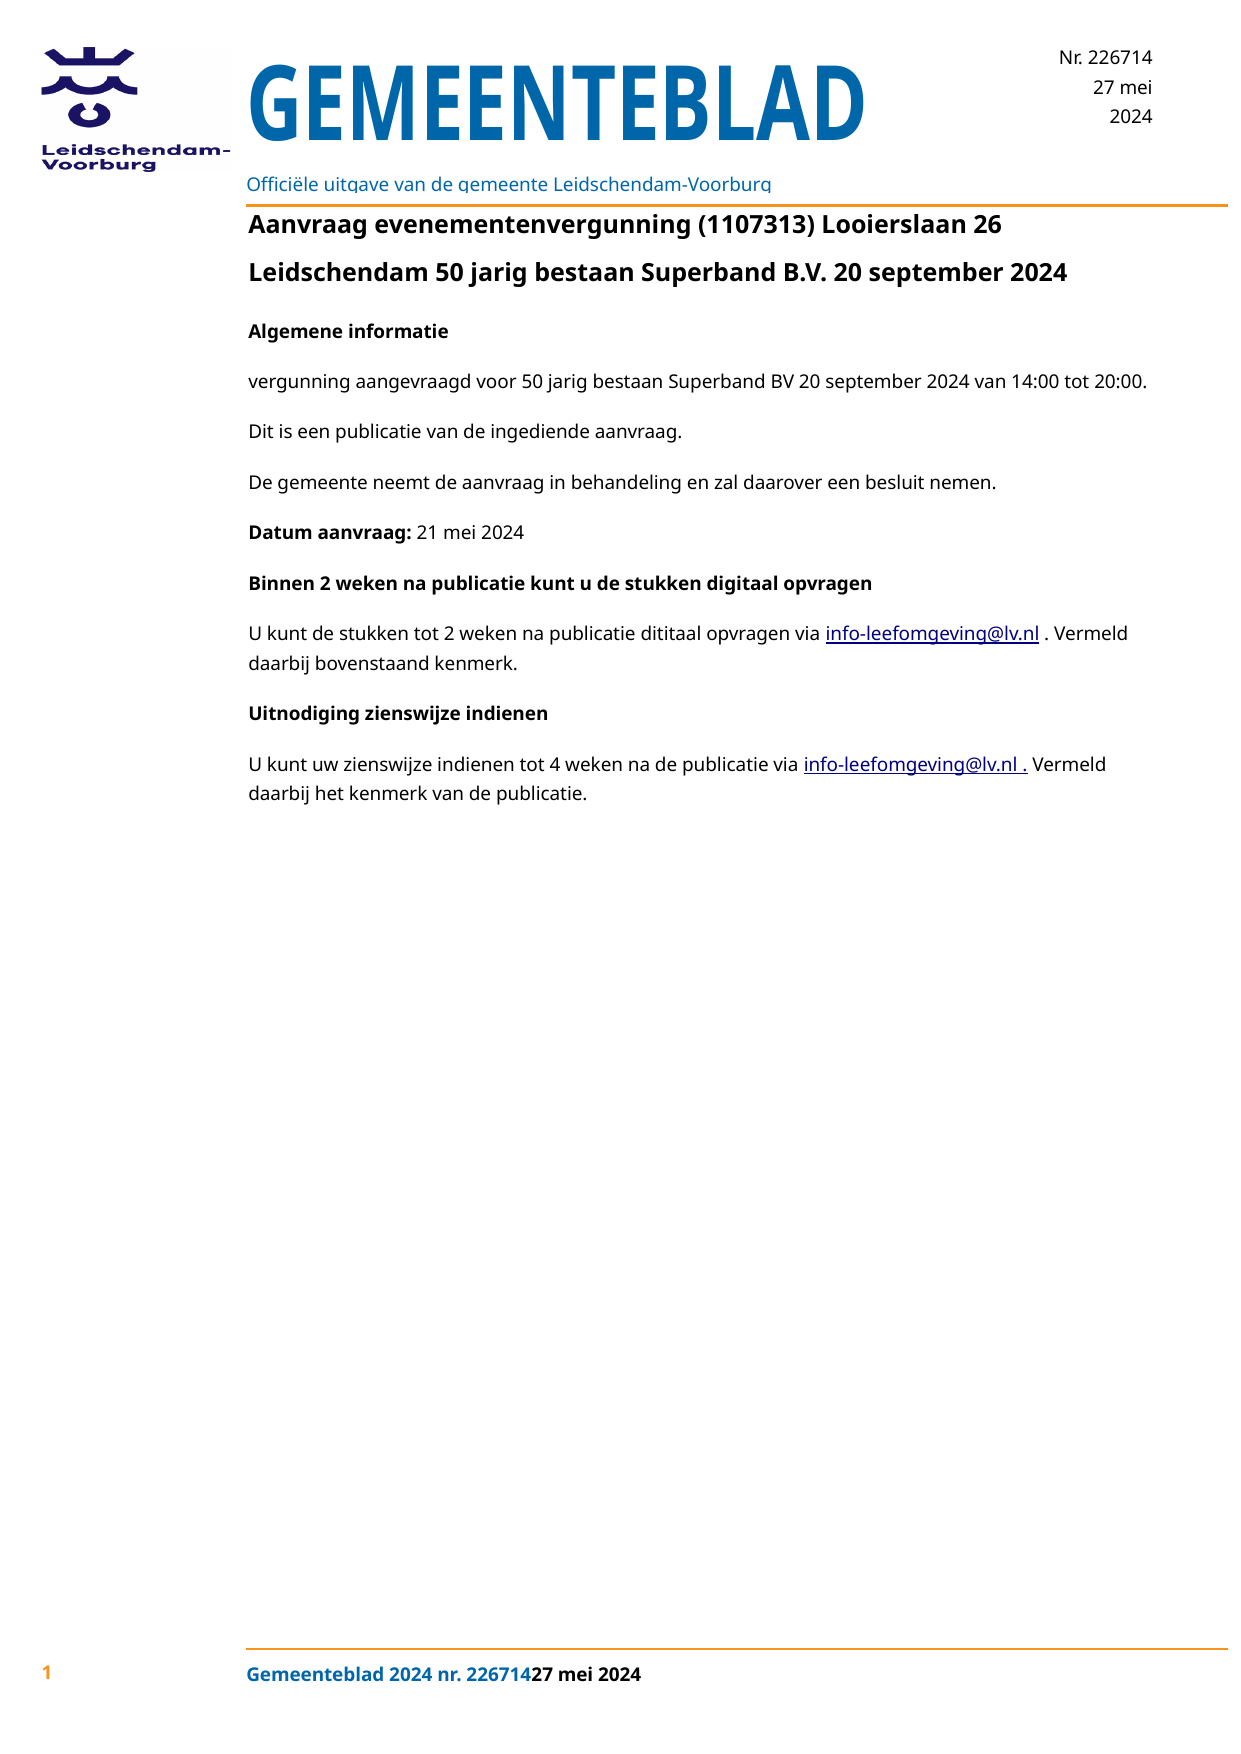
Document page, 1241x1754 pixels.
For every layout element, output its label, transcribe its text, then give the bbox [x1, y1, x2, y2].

text Aanvraag evenementenvergunning (1107313) Looierslaan 26 Leidschendam 50 jarig bestaan Superband B.V. 20 september 2024 [248, 207, 1152, 288]
text Dit is een publicatie van de ingediende aanvraag. [248, 419, 1152, 444]
picture [41, 47, 231, 172]
text U kunt de stukken tot 2 weken na publicatie dititaal opvragen via info-leefomgeving@lv.nl . Vermeld daarbij bovenstaand kenmerk. [248, 620, 1152, 676]
text Uitnodiging zienswijze indienen [248, 700, 1152, 726]
text vergunning aangevraagd voor 50 jarig bestaan Superband BV 20 september 2024 van 14:00 tot 20:00. [248, 368, 1152, 394]
text U kunt uw zienswijze indienen tot 4 weken na de publicatie via info-leefomgeving@lv.nl . Vermeld daarbij het kenmerk van de publicatie. [248, 751, 1152, 806]
text De gemeente neemt de aanvraag in behandeling en zal daarover een besluit nemen. [248, 469, 1152, 495]
text Algemene informatie [248, 318, 1152, 344]
text Datum aanvraag: 21 mei 2024 [248, 519, 1152, 545]
text Binnen 2 weken na publicatie kunt u de stukken digitaal opvragen [248, 570, 1152, 596]
